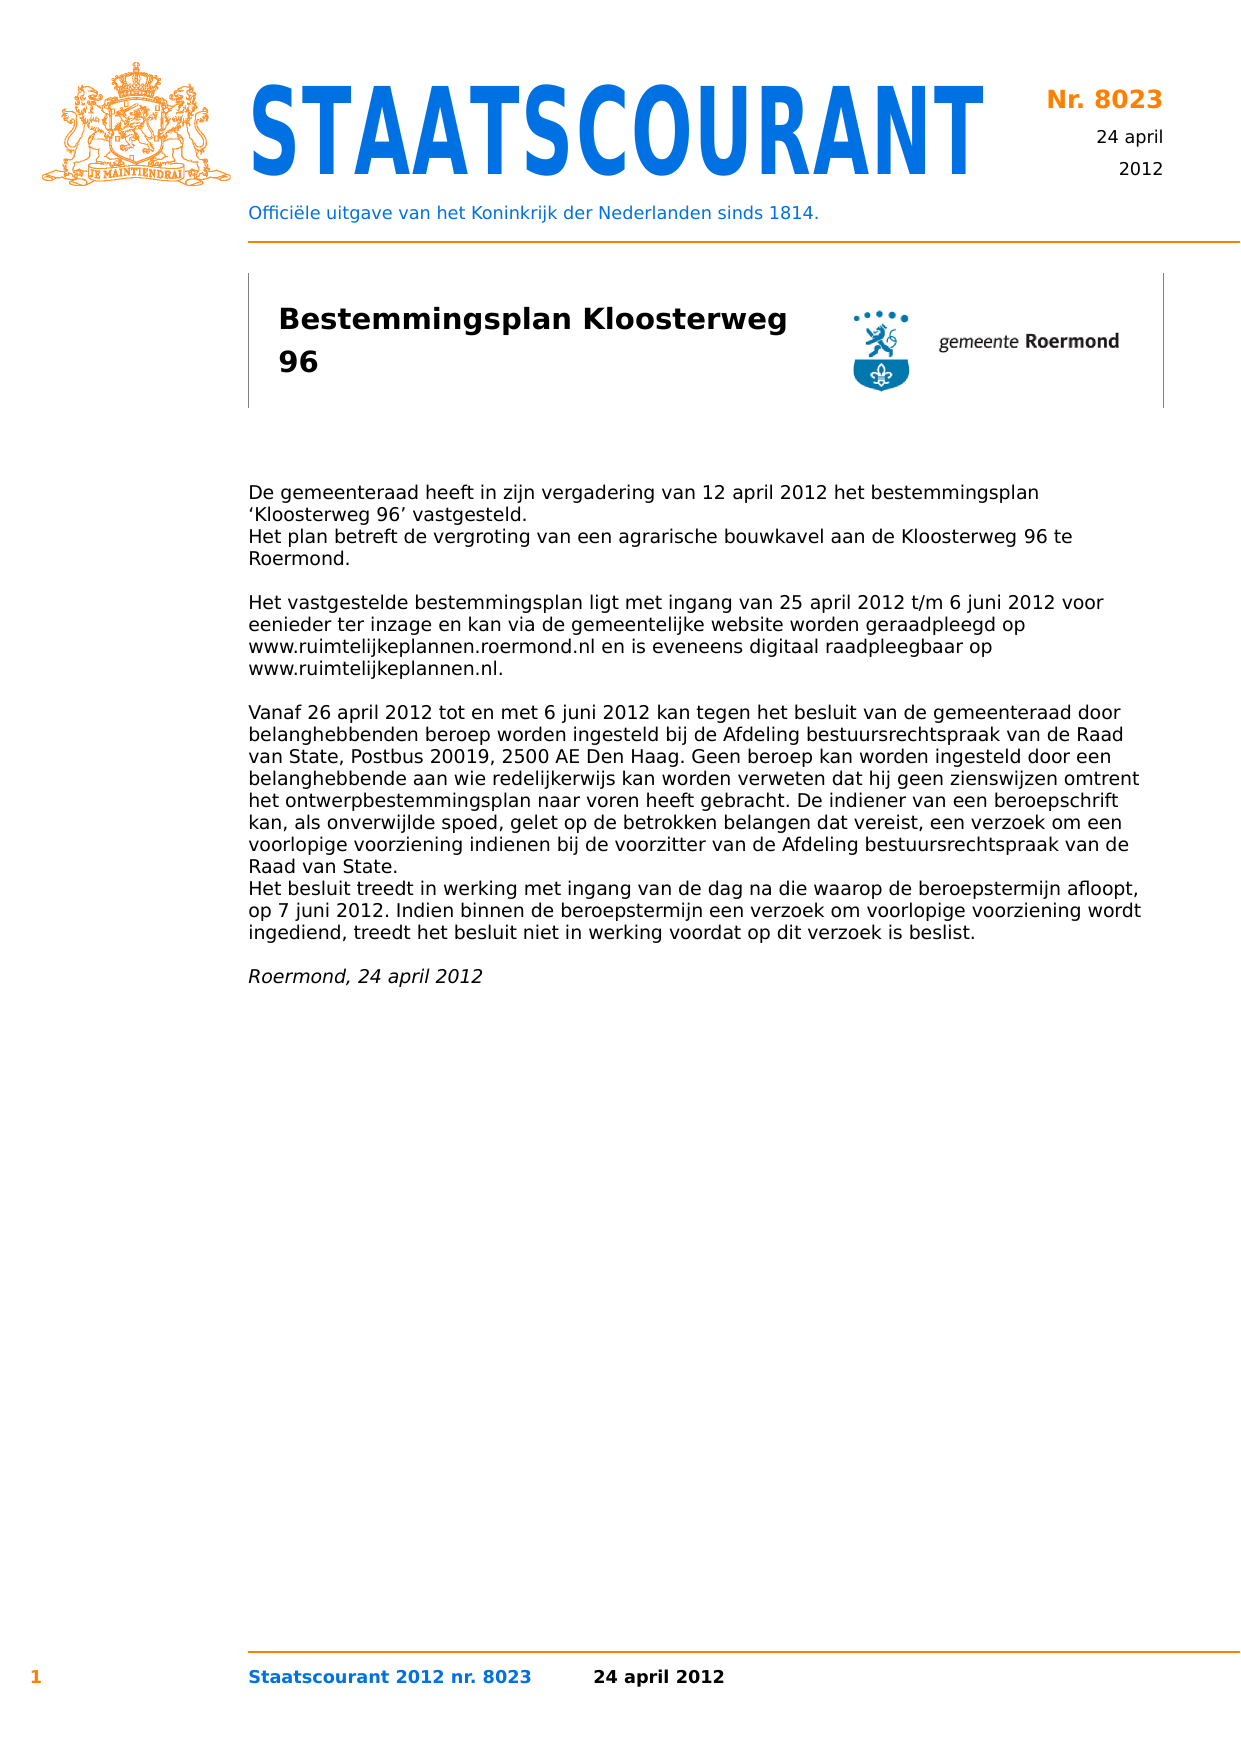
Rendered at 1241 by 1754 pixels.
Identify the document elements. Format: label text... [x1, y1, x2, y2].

table_cell 2012 [998, 153, 1240, 203]
table_header Nr. 8023 [998, 62, 1240, 121]
picture [41, 62, 231, 186]
text Het besluit treedt in werking met ingang van de dag na die waarop de beroepstermijn afloopt, op 7 juni 2012. Indien binnen de beroepstermijn een verzoek om voorlopige voorziening wordt ingediend, treedt het besluit niet in werking voordat op dit verzoek is beslist. [248, 878, 1163, 944]
table_cell Officiële uitgave van het Koninkrijk der Nederlanden sinds 1814. [248, 203, 1240, 241]
subtitle Bestemmingsplan Kloosterweg 96 [249, 273, 1163, 408]
text De gemeenteraad heeft in zijn vergadering van 12 april 2012 het bestemmingsplan ‘Kloosterweg 96’ vastgesteld. [248, 482, 1163, 526]
table_cell 24 april [998, 121, 1240, 153]
text Het plan betreft de vergroting van een agrarische bouwkavel aan de Kloosterweg 96 te Roermond. [248, 526, 1163, 570]
text Het vastgestelde bestemmingsplan ligt met ingang van 25 april 2012 t/m 6 juni 2012 voor eenieder ter inzage en kan via de gemeentelijke website worden geraadpleegd op www.ruimtelijkeplannen.roermond.nl en is eveneens digitaal raadpleegbaar op www.ruimtelijkeplannen.nl. [248, 592, 1163, 680]
table_header STAATSCOURANT [248, 62, 998, 203]
picture [838, 302, 1134, 397]
table_header [25, 62, 248, 241]
text Roermond, 24 april 2012 [248, 966, 1163, 987]
text Vanaf 26 april 2012 tot en met 6 juni 2012 kan tegen het besluit van de gemeenteraad door belanghebbenden beroep worden ingesteld bij de Afdeling bestuursrechtspraak van de Raad van State, Postbus 20019, 2500 AE Den Haag. Geen beroep kan worden ingesteld door een belanghebbende aan wie redelijkerwijs kan worden verweten dat hij geen zienswijzen omtrent het ontwerpbestemmingsplan naar voren heeft gebracht. De indiener van een beroepschrift kan, als onverwijlde spoed, gelet op de betrokken belangen dat vereist, een verzoek om een voorlopige voorziening indienen bij de voorzitter van de Afdeling bestuursrechtspraak van de Raad van State. [248, 702, 1163, 878]
